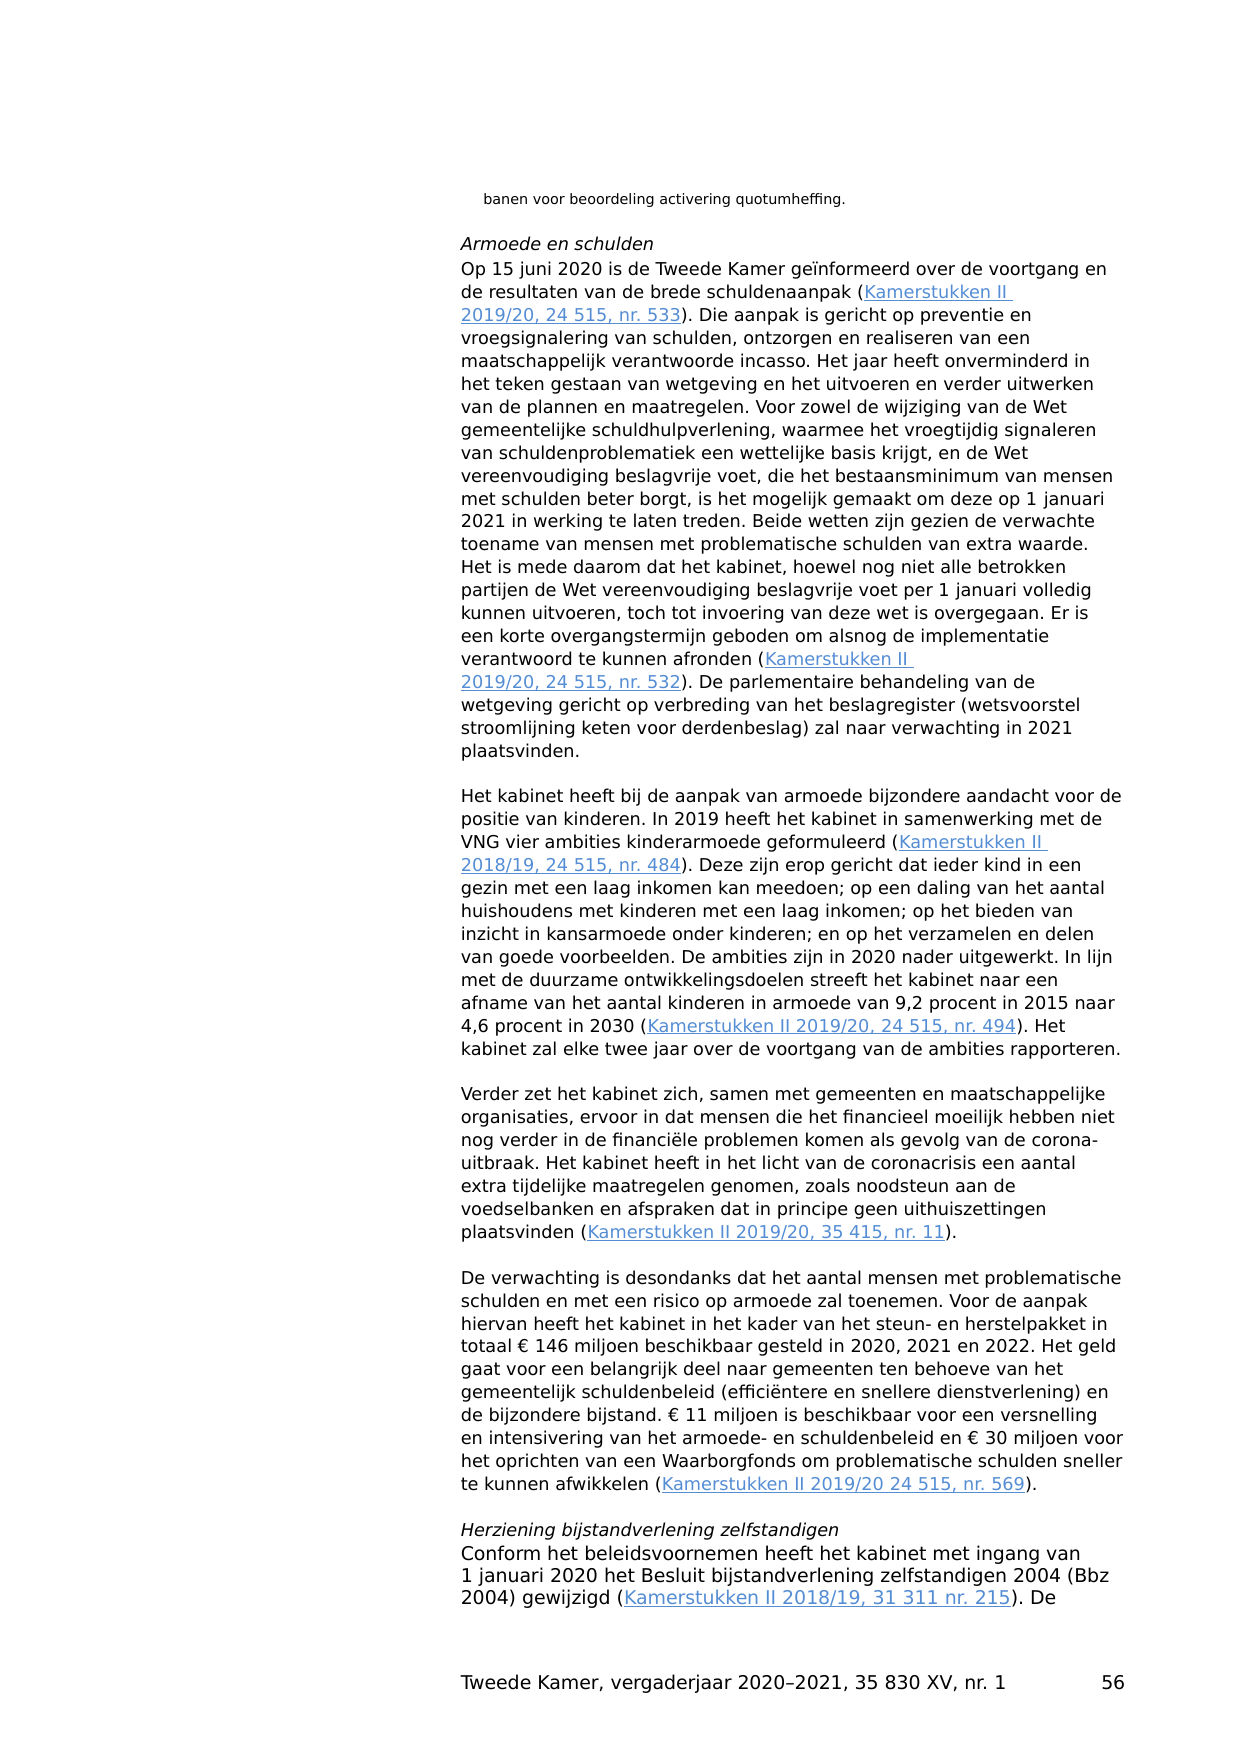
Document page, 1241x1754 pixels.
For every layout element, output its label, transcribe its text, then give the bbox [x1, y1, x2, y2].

text Herziening bijstandverlening zelfstandigen [461, 1518, 1125, 1541]
text Conform het beleidsvoornemen heeft het kabinet met ingang van 1 januari 2020 het Besluit bijstandverlening zelfstandigen 2004 (Bbz 2004) gewijzigd (Kamerstukken II 2018/19, 31 311 nr. 215). De [461, 1543, 1125, 1609]
text De verwachting is desondanks dat het aantal mensen met problematische schulden en met een risico op armoede zal toenemen. Voor de aanpak hiervan heeft het kabinet in het kader van het steun- en herstelpakket in totaal € 146 miljoen beschikbaar gesteld in 2020, 2021 en 2022. Het geld gaat voor een belangrijk deel naar gemeenten ten behoeve van het gemeentelijk schuldenbeleid (efficiëntere en snellere dienstverlening) en de bijzondere bijstand. € 11 miljoen is beschikbaar voor een versnelling en intensivering van het armoede- en schuldenbeleid en € 30 miljoen voor het oprichten van een Waarborgfonds om problematische schulden sneller te kunnen afwikkelen (Kamerstukken II 2019/20 24 515, nr. 569). [461, 1266, 1125, 1495]
list banen voor beoordeling activering quotumheffing. [461, 191, 1125, 207]
text Op 15 juni 2020 is de Tweede Kamer geïnformeerd over de voortgang en de resultaten van de brede schuldenaanpak (Kamerstukken II 2019/20, 24 515, nr. 533). Die aanpak is gericht op preventie en vroegsignalering van schulden, ontzorgen en realiseren van een maatschappelijk verantwoorde incasso. Het jaar heeft onverminderd in het teken gestaan van wetgeving en het uitvoeren en verder uitwerken van de plannen en maatregelen. Voor zowel de wijziging van de Wet gemeentelijke schuldhulpverlening, waarmee het vroegtijdig signaleren van schuldenproblematiek een wettelijke basis krijgt, en de Wet vereenvoudiging beslagvrije voet, die het bestaansminimum van mensen met schulden beter borgt, is het mogelijk gemaakt om deze op 1 januari 2021 in werking te laten treden. Beide wetten zijn gezien de verwachte toename van mensen met problematische schulden van extra waarde. Het is mede daarom dat het kabinet, hoewel nog niet alle betrokken partijen de Wet vereenvoudiging beslagvrije voet per 1 januari volledig kunnen uitvoeren, toch tot invoering van deze wet is overgegaan. Er is een korte overgangstermijn geboden om alsnog de implementatie verantwoord te kunnen afronden (Kamerstukken II 2019/20, 24 515, nr. 532). De parlementaire behandeling van de wetgeving gericht op verbreding van het beslagregister (wetsvoorstel stroomlijning keten voor derdenbeslag) zal naar verwachting in 2021 plaatsvinden. [461, 257, 1125, 762]
text Het kabinet heeft bij de aanpak van armoede bijzondere aandacht voor de positie van kinderen. In 2019 heeft het kabinet in samenwerking met de VNG vier ambities kinderarmoede geformuleerd (Kamerstukken II 2018/19, 24 515, nr. 484). Deze zijn erop gericht dat ieder kind in een gezin met een laag inkomen kan meedoen; op een daling van het aantal huishoudens met kinderen met een laag inkomen; op het bieden van inzicht in kansarmoede onder kinderen; en op het verzamelen en delen van goede voorbeelden. De ambities zijn in 2020 nader uitgewerkt. In lijn met de duurzame ontwikkelingsdoelen streeft het kabinet naar een afname van het aantal kinderen in armoede van 9,2 procent in 2015 naar 4,6 procent in 2030 (Kamerstukken II 2019/20, 24 515, nr. 494). Het kabinet zal elke twee jaar over de voortgang van de ambities rapporteren. [461, 784, 1125, 1059]
text Verder zet het kabinet zich, samen met gemeenten en maatschappelijke organisaties, ervoor in dat mensen die het financieel moeilijk hebben niet nog verder in de financiële problemen komen als gevolg van de corona-uitbraak. Het kabinet heeft in het licht van de coronacrisis een aantal extra tijdelijke maatregelen genomen, zoals noodsteun aan de voedselbanken en afspraken dat in principe geen uithuiszettingen plaatsvinden (Kamerstukken II 2019/20, 35 415, nr. 11). [461, 1082, 1125, 1243]
text Armoede en schulden [461, 232, 1125, 255]
